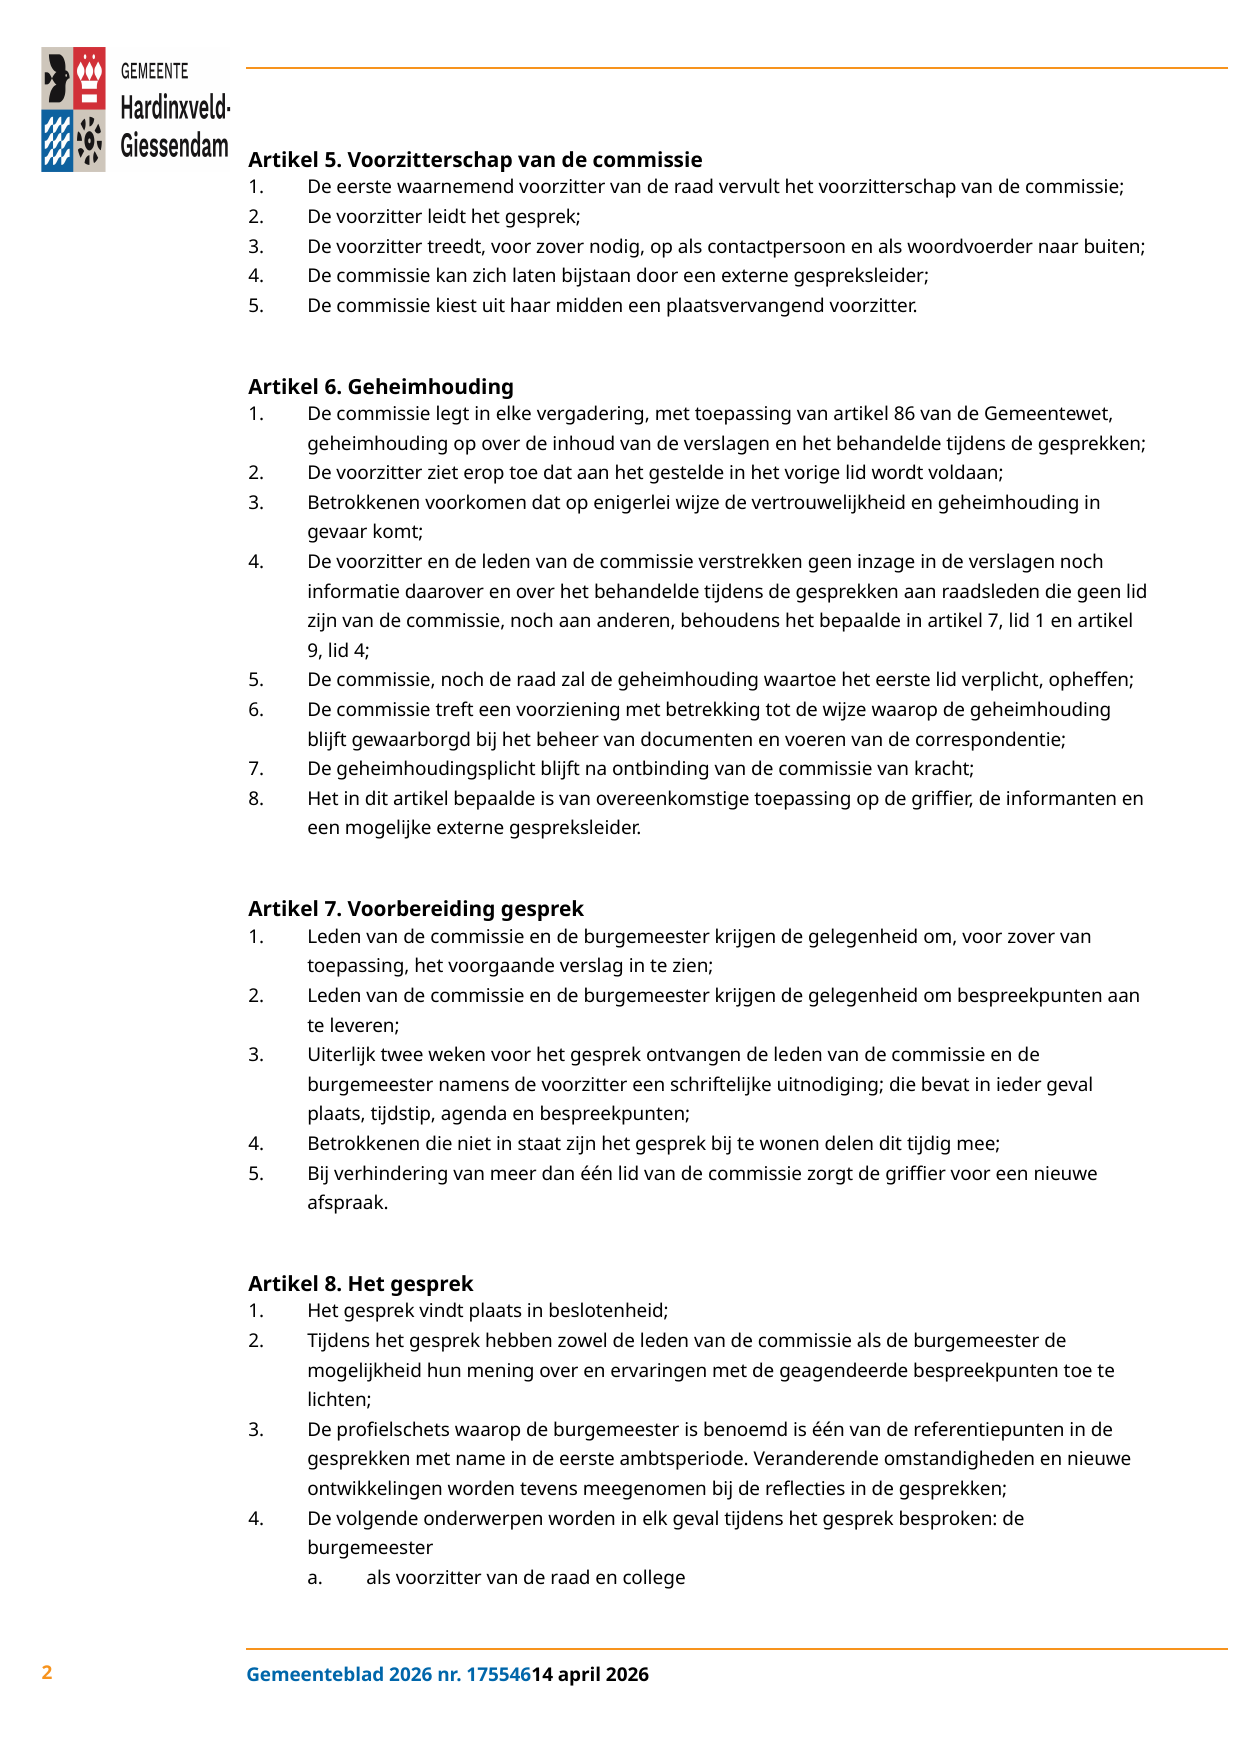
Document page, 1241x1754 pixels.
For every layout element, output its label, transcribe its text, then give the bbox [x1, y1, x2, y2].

list De commissie kan zich laten bijstaan door een externe gespreksleider; [248, 262, 1152, 288]
list Betrokkenen voorkomen dat op enigerlei wijze de vertrouwelijkheid en geheimhouding in gevaar komt; [248, 489, 1152, 544]
text Artikel 5. Voorzitterschap van de commissie [248, 145, 1152, 174]
list Bij verhindering van meer dan één lid van de commissie zorgt de griffier voor een nieuwe afspraak. [248, 1160, 1152, 1215]
list Betrokkenen die niet in staat zijn het gesprek bij te wonen delen dit tijdig mee; [248, 1130, 1152, 1156]
picture [41, 47, 231, 172]
text Artikel 7. Voorbereiding gesprek [248, 894, 1152, 923]
list Leden van de commissie en de burgemeester krijgen de gelegenheid om bespreekpunten aan te leveren; [248, 982, 1152, 1037]
list De voorzitter en de leden van de commissie verstrekken geen inzage in de verslagen noch informatie daarover en over het behandelde tijdens de gesprekken aan raadsleden die geen lid zijn van de commissie, noch aan anderen, behoudens het bepaalde in artikel 7, lid 1 en artikel 9, lid 4; [248, 548, 1152, 663]
list Leden van de commissie en de burgemeester krijgen de gelegenheid om, voor zover van toepassing, het voorgaande verslag in te zien; [248, 923, 1152, 978]
list De profielschets waarop de burgemeester is benoemd is één van de referentiepunten in de gesprekken met name in de eerste ambtsperiode. Veranderende omstandigheden en nieuwe ontwikkelingen worden tevens meegenomen bij de reflecties in de gesprekken; [248, 1416, 1152, 1501]
list Uiterlijk twee weken voor het gesprek ontvangen de leden van de commissie en de burgemeester namens de voorzitter een schriftelijke uitnodiging; die bevat in ieder geval plaats, tijdstip, agenda en bespreekpunten; [248, 1041, 1152, 1126]
list De eerste waarnemend voorzitter van de raad vervult het voorzitterschap van de commissie; [248, 174, 1152, 199]
list De commissie, noch de raad zal de geheimhouding waartoe het eerste lid verplicht, opheffen; [248, 667, 1152, 692]
list De commissie treft een voorziening met betrekking tot de wijze waarop de geheimhouding blijft gewaarborgd bij het beheer van documenten en voeren van de correspondentie; [248, 696, 1152, 752]
text Artikel 8. Het gesprek [248, 1269, 1152, 1298]
list Het gesprek vindt plaats in beslotenheid; [248, 1298, 1152, 1323]
list De voorzitter treedt, voor zover nodig, op als contactpersoon en als woordvoerder naar buiten; [248, 233, 1152, 258]
list als voorzitter van de raad en college [307, 1564, 1152, 1590]
list De voorzitter ziet erop toe dat aan het gestelde in het vorige lid wordt voldaan; [248, 459, 1152, 485]
list De geheimhoudingsplicht blijft na ontbinding van de commissie van kracht; [248, 755, 1152, 781]
list De voorzitter leidt het gesprek; [248, 203, 1152, 229]
text Artikel 6. Geheimhouding [248, 372, 1152, 400]
list De volgende onderwerpen worden in elk geval tijdens het gesprek besproken: de burgemeester [248, 1505, 1152, 1560]
list De commissie kiest uit haar midden een plaatsvervangend voorzitter. [248, 292, 1152, 318]
list Tijdens het gesprek hebben zowel de leden van de commissie als de burgemeester de mogelijkheid hun mening over en ervaringen met de geagendeerde bespreekpunten toe te lichten; [248, 1327, 1152, 1412]
list Het in dit artikel bepaalde is van overeenkomstige toepassing op de griffier, de informanten en een mogelijke externe gespreksleider. [248, 785, 1152, 840]
list De commissie legt in elke vergadering, met toepassing van artikel 86 van de Gemeentewet, geheimhouding op over de inhoud van de verslagen en het behandelde tijdens de gesprekken; [248, 400, 1152, 456]
